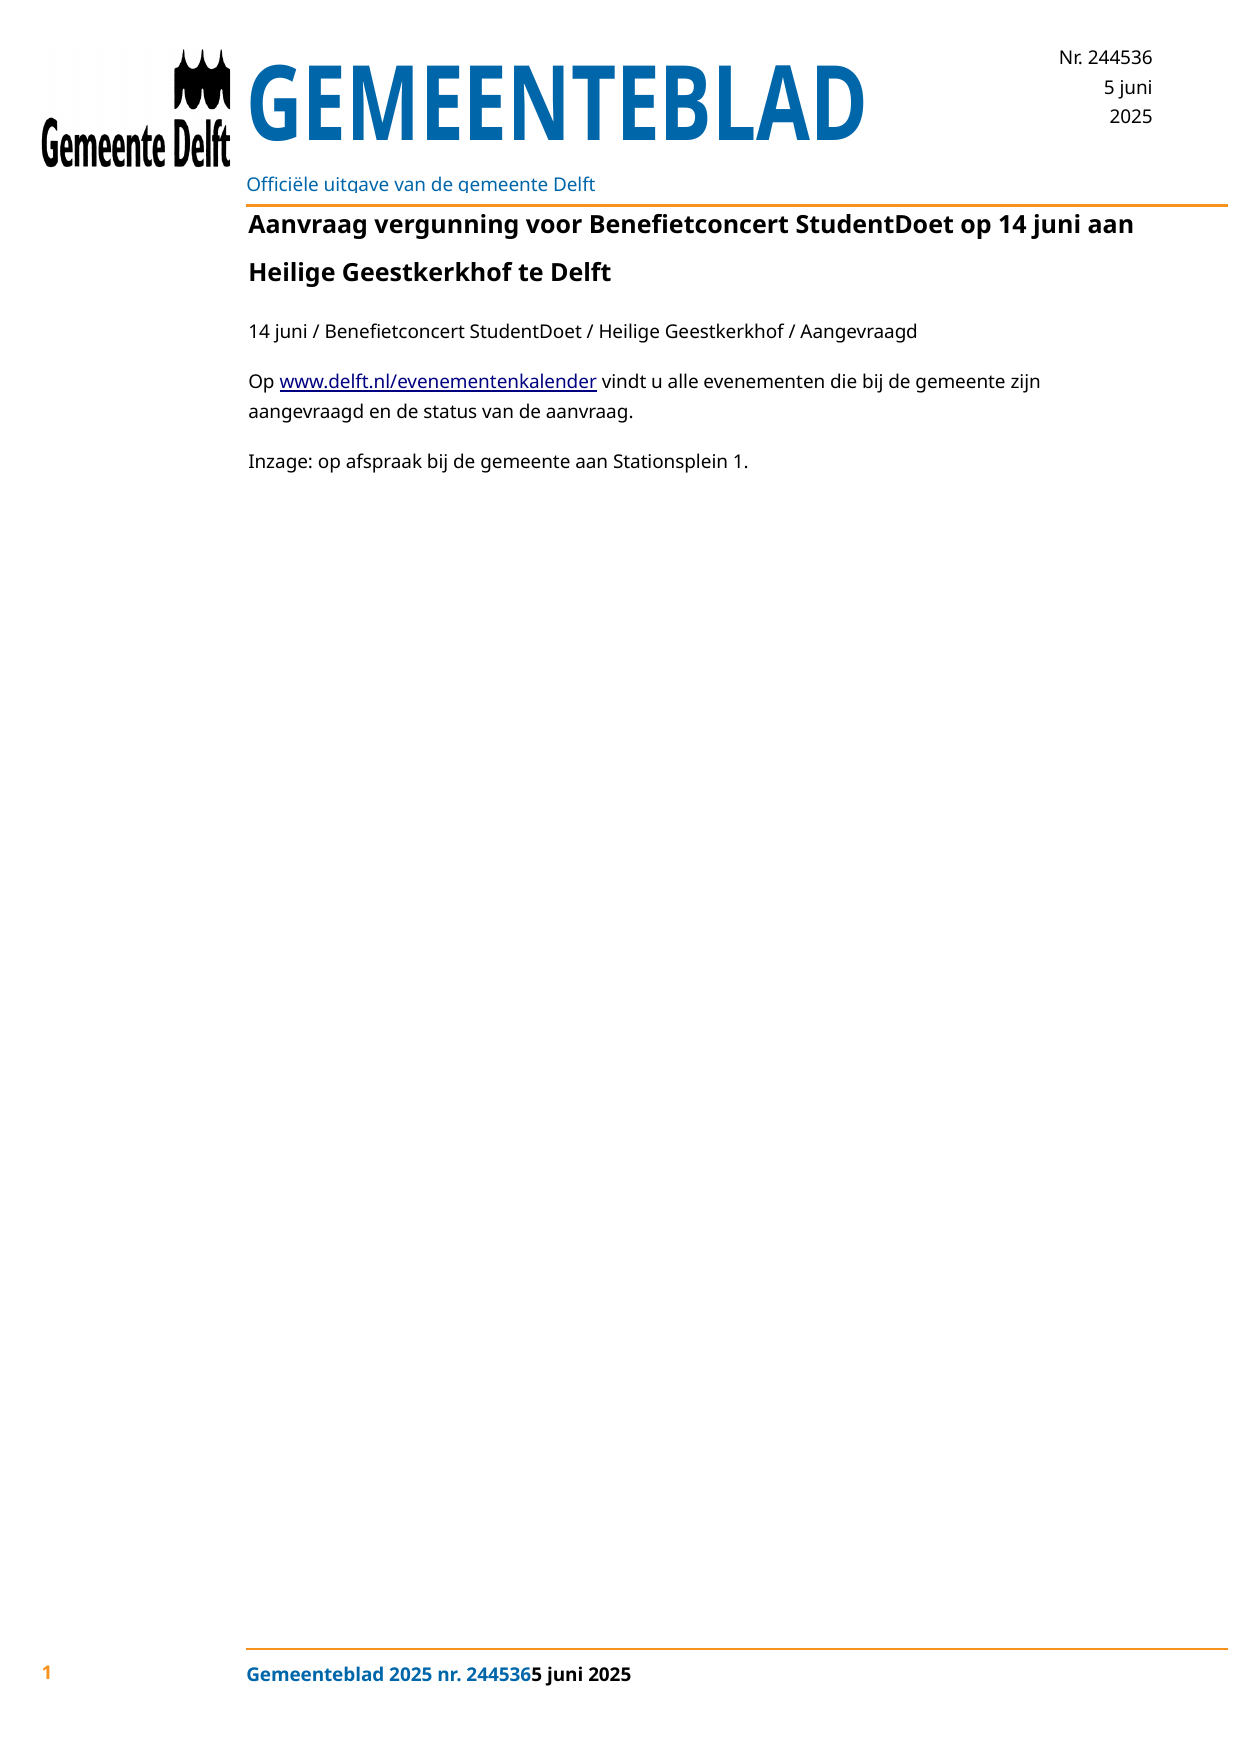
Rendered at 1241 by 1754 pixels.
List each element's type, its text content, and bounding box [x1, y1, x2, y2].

text 14 juni / Benefietconcert StudentDoet / Heilige Geestkerkhof / Aangevraagd [248, 318, 1152, 344]
text Op www.delft.nl/evenementenkalender vindt u alle evenementen die bij de gemeente zijn aangevraagd en de status van de aanvraag. [248, 368, 1152, 424]
text Inzage: op afspraak bij de gemeente aan Stationsplein 1. [248, 448, 1152, 474]
picture [41, 47, 231, 172]
text Aanvraag vergunning voor Benefietconcert StudentDoet op 14 juni aan Heilige Geestkerkhof te Delft [248, 207, 1152, 288]
